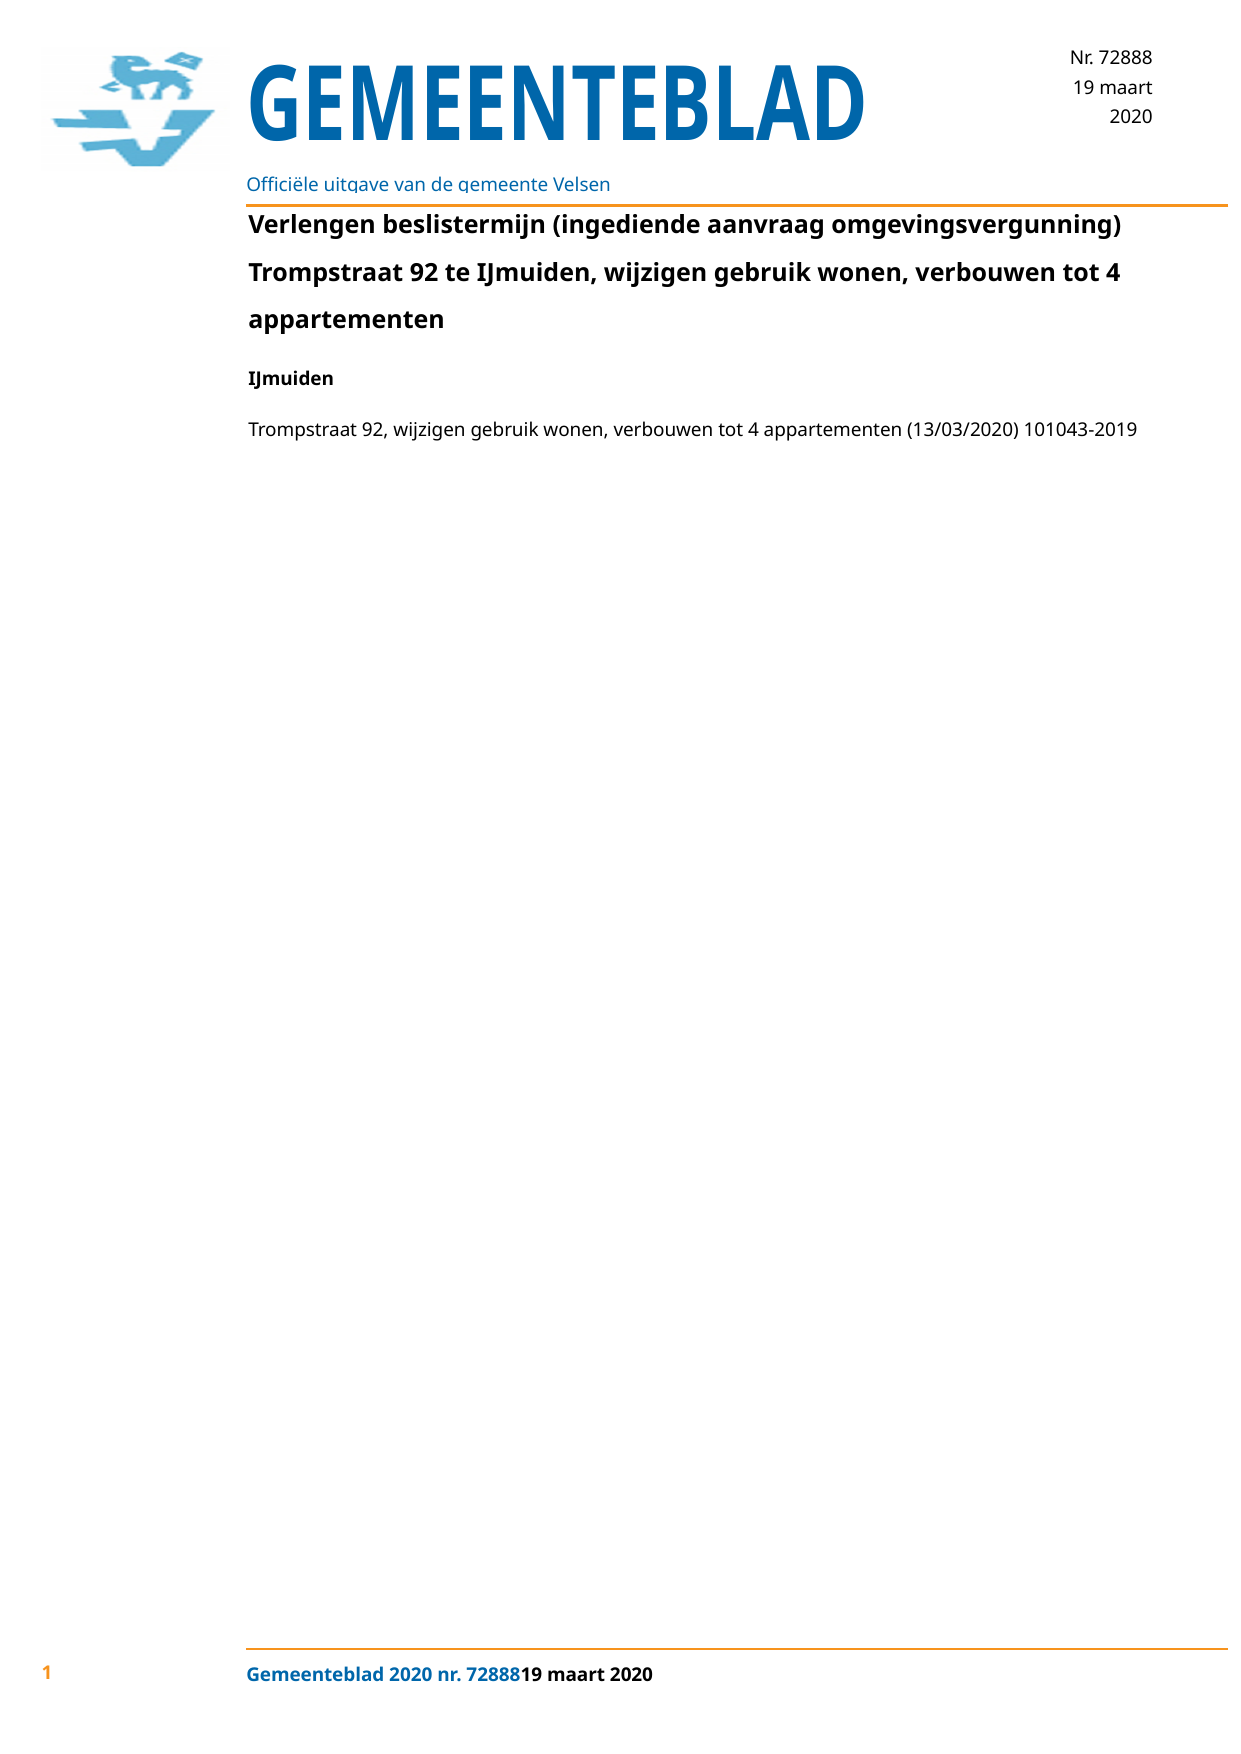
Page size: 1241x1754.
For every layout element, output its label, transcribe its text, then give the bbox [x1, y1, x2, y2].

text IJmuiden [248, 366, 1152, 391]
text Trompstraat 92, wijzigen gebruik wonen, verbouwen tot 4 appartementen (13/03/2020) 101043-2019 [248, 416, 1152, 442]
text Verlengen beslistermijn (ingediende aanvraag omgevingsvergunning) Trompstraat 92 te IJmuiden, wijzigen gebruik wonen, verbouwen tot 4 appartementen [248, 207, 1152, 336]
picture [41, 47, 231, 172]
